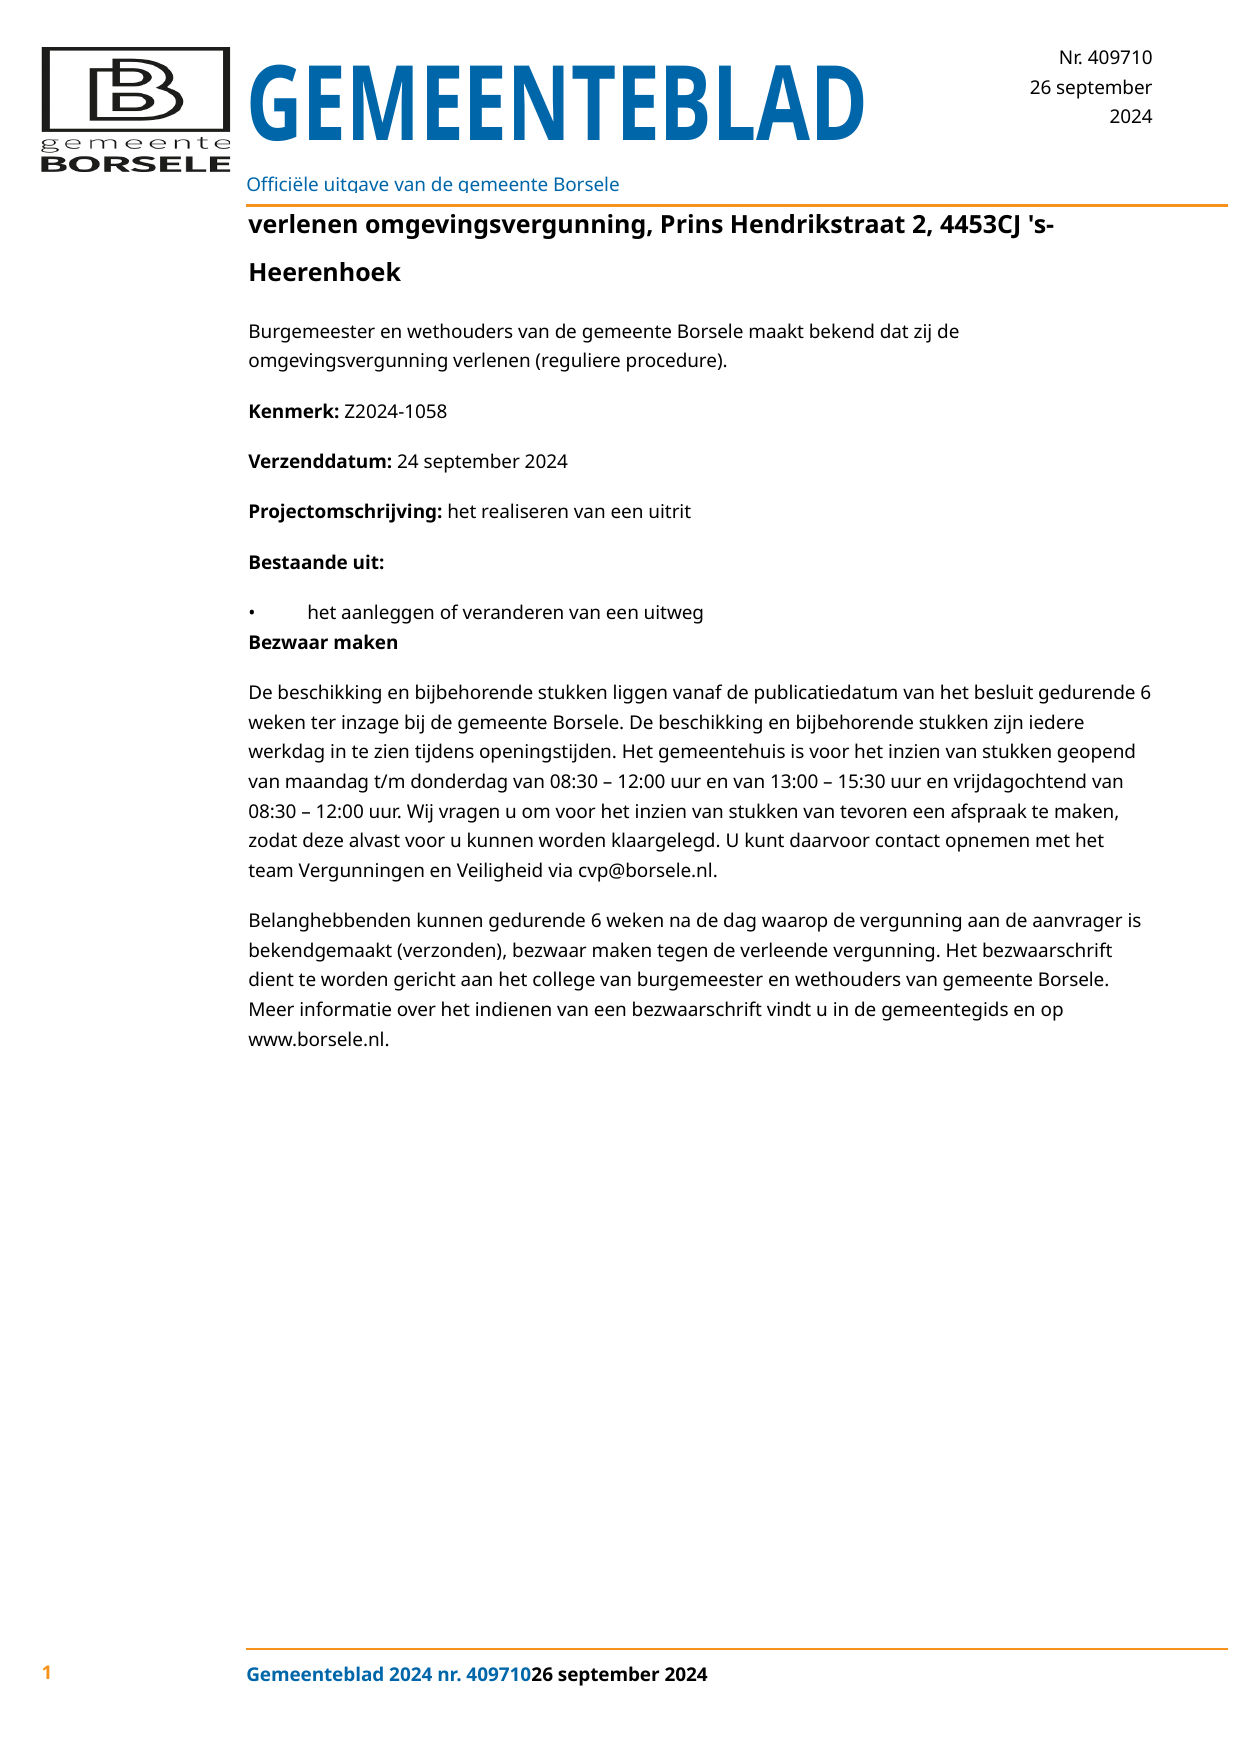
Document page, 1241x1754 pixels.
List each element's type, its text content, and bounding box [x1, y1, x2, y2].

text Belanghebbenden kunnen gedurende 6 weken na de dag waarop de vergunning aan de aanvrager is bekendgemaakt (verzonden), bezwaar maken tegen de verleende vergunning. Het bezwaarschrift dient te worden gericht aan het college van burgemeester en wethouders van gemeente Borsele. Meer informatie over het indienen van een bezwaarschrift vindt u in de gemeentegids en op www.borsele.nl. [248, 907, 1152, 1052]
picture [41, 47, 231, 172]
text Projectomschrijving: het realiseren van een uitrit [248, 499, 1152, 524]
text verlenen omgevingsvergunning, Prins Hendrikstraat 2, 4453CJ 's-Heerenhoek [248, 207, 1152, 288]
text Bestaande uit: [248, 549, 1152, 575]
text De beschikking en bijbehorende stukken liggen vanaf de publicatiedatum van het besluit gedurende 6 weken ter inzage bij de gemeente Borsele. De beschikking en bijbehorende stukken zijn iedere werkdag in te zien tijdens openingstijden. Het gemeentehuis is voor het inzien van stukken geopend van maandag t/m donderdag van 08:30 – 12:00 uur en van 13:00 – 15:30 uur en vrijdagochtend van 08:30 – 12:00 uur. Wij vragen u om voor het inzien van stukken van tevoren een afspraak te maken, zodat deze alvast voor u kunnen worden klaargelegd. U kunt daarvoor contact opnemen met het team Vergunningen en Veiligheid via cvp@borsele.nl. [248, 679, 1152, 883]
text Kenmerk: Z2024-1058 [248, 398, 1152, 424]
text Burgemeester en wethouders van de gemeente Borsele maakt bekend dat zij de omgevingsvergunning verlenen (reguliere procedure). [248, 318, 1152, 373]
list het aanleggen of veranderen van een uitweg [248, 599, 1152, 625]
text Verzenddatum: 24 september 2024 [248, 448, 1152, 474]
text Bezwaar maken [248, 629, 1152, 655]
